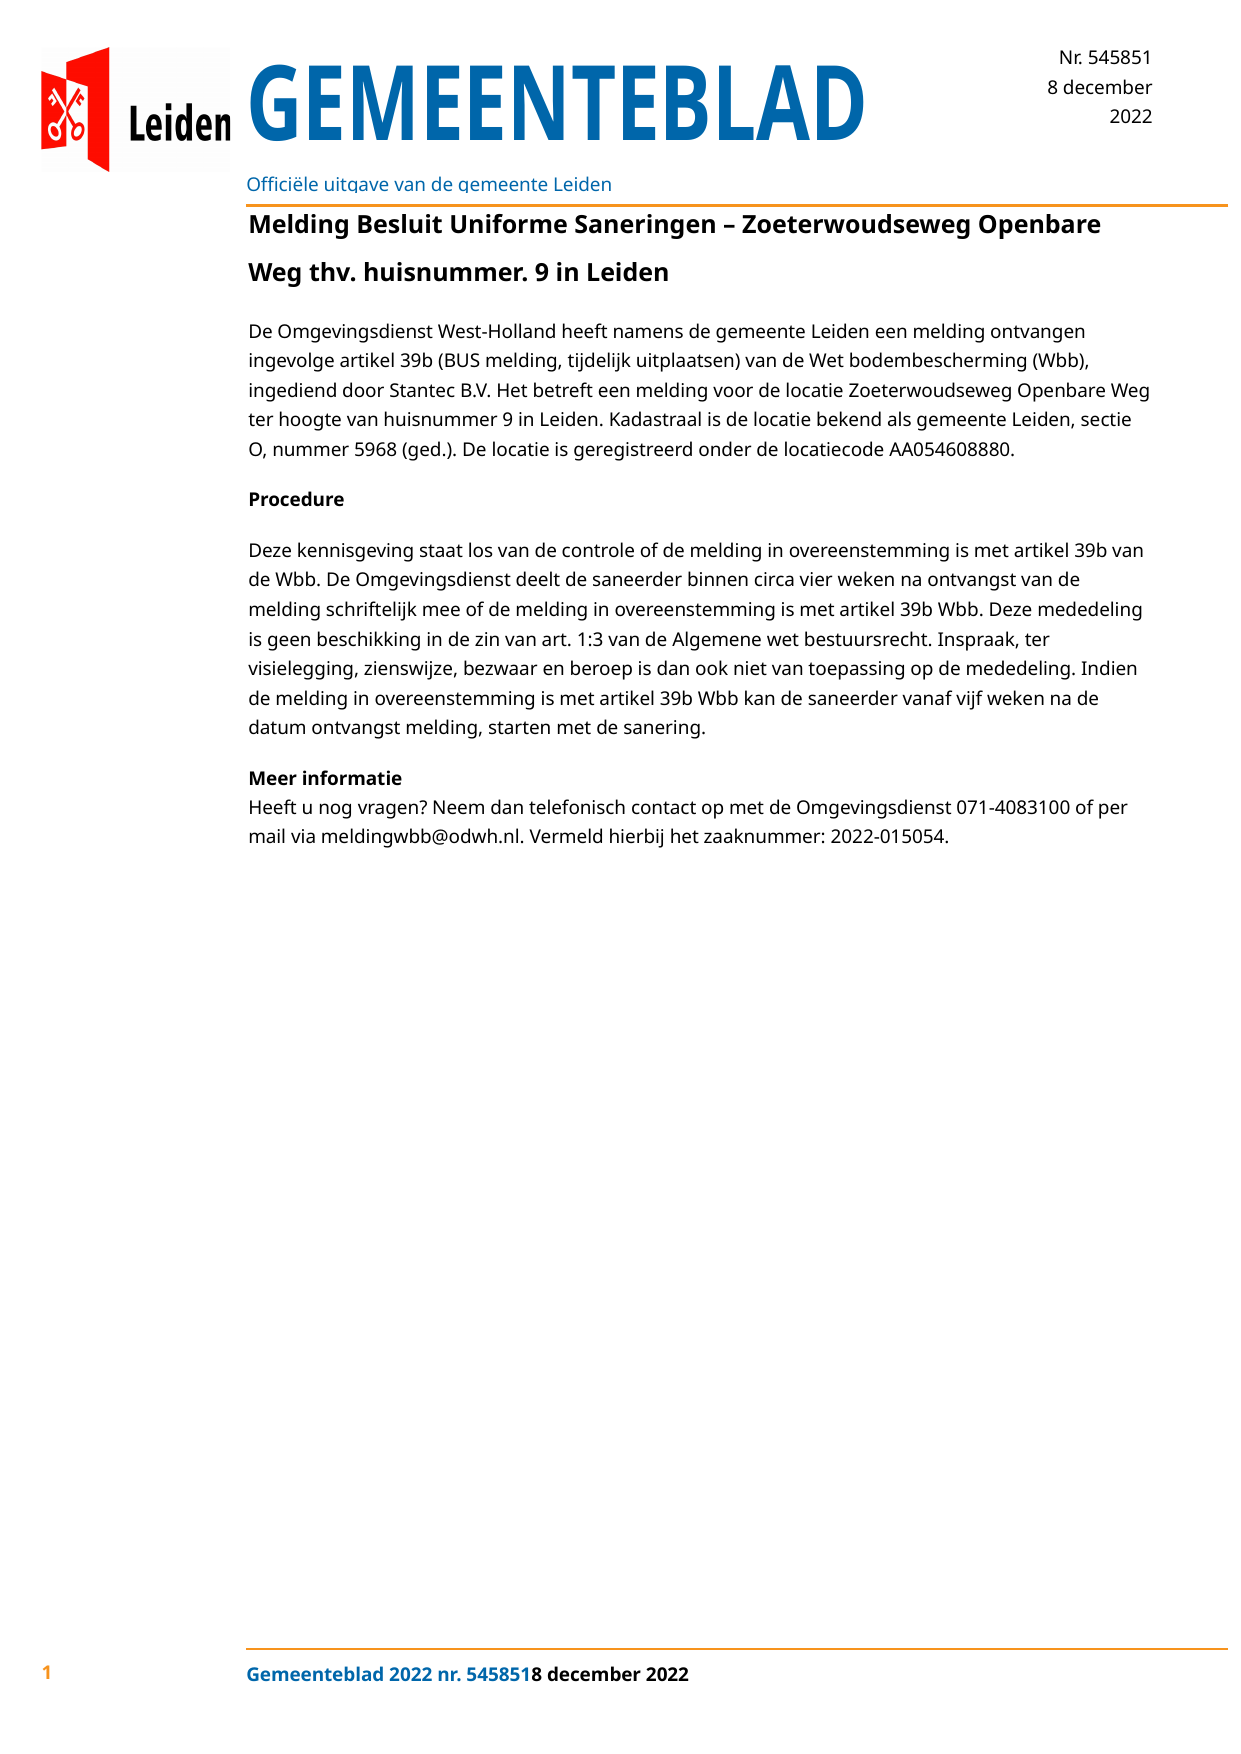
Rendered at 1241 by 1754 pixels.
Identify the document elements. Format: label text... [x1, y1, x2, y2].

text Heeft u nog vragen? Neem dan telefonisch contact op met de Omgevingsdienst 071-4083100 of per mail via meldingwbb@odwh.nl. Vermeld hierbij het zaaknummer: 2022-015054. [248, 794, 1152, 849]
text Procedure [248, 487, 1152, 512]
table_header Meer informatie [248, 765, 1152, 791]
text Deze kennisgeving staat los van de controle of de melding in overeenstemming is met artikel 39b van de Wbb. De Omgevingsdienst deelt de saneerder binnen circa vier weken na ontvangst van de melding schriftelijk mee of de melding in overeenstemming is met artikel 39b Wbb. Deze mededeling is geen beschikking in de zin van art. 1:3 van de Algemene wet bestuursrecht. Inspraak, ter visielegging, zienswijze, bezwaar en beroep is dan ook niet van toepassing op de mededeling. Indien de melding in overeenstemming is met artikel 39b Wbb kan de saneerder vanaf vijf weken na de datum ontvangst melding, starten met de sanering. [248, 537, 1152, 740]
picture [41, 47, 231, 172]
text Melding Besluit Uniforme Saneringen – Zoeterwoudseweg Openbare Weg thv. huisnummer. 9 in Leiden [248, 207, 1152, 288]
text De Omgevingsdienst West-Holland heeft namens de gemeente Leiden een melding ontvangen ingevolge artikel 39b (BUS melding, tijdelijk uitplaatsen) van de Wet bodembescherming (Wbb), ingediend door Stantec B.V. Het betreft een melding voor de locatie Zoeterwoudseweg Openbare Weg ter hoogte van huisnummer 9 in Leiden. Kadastraal is de locatie bekend als gemeente Leiden, sectie O, nummer 5968 (ged.). De locatie is geregistreerd onder de locatiecode AA054608880. [248, 318, 1152, 462]
